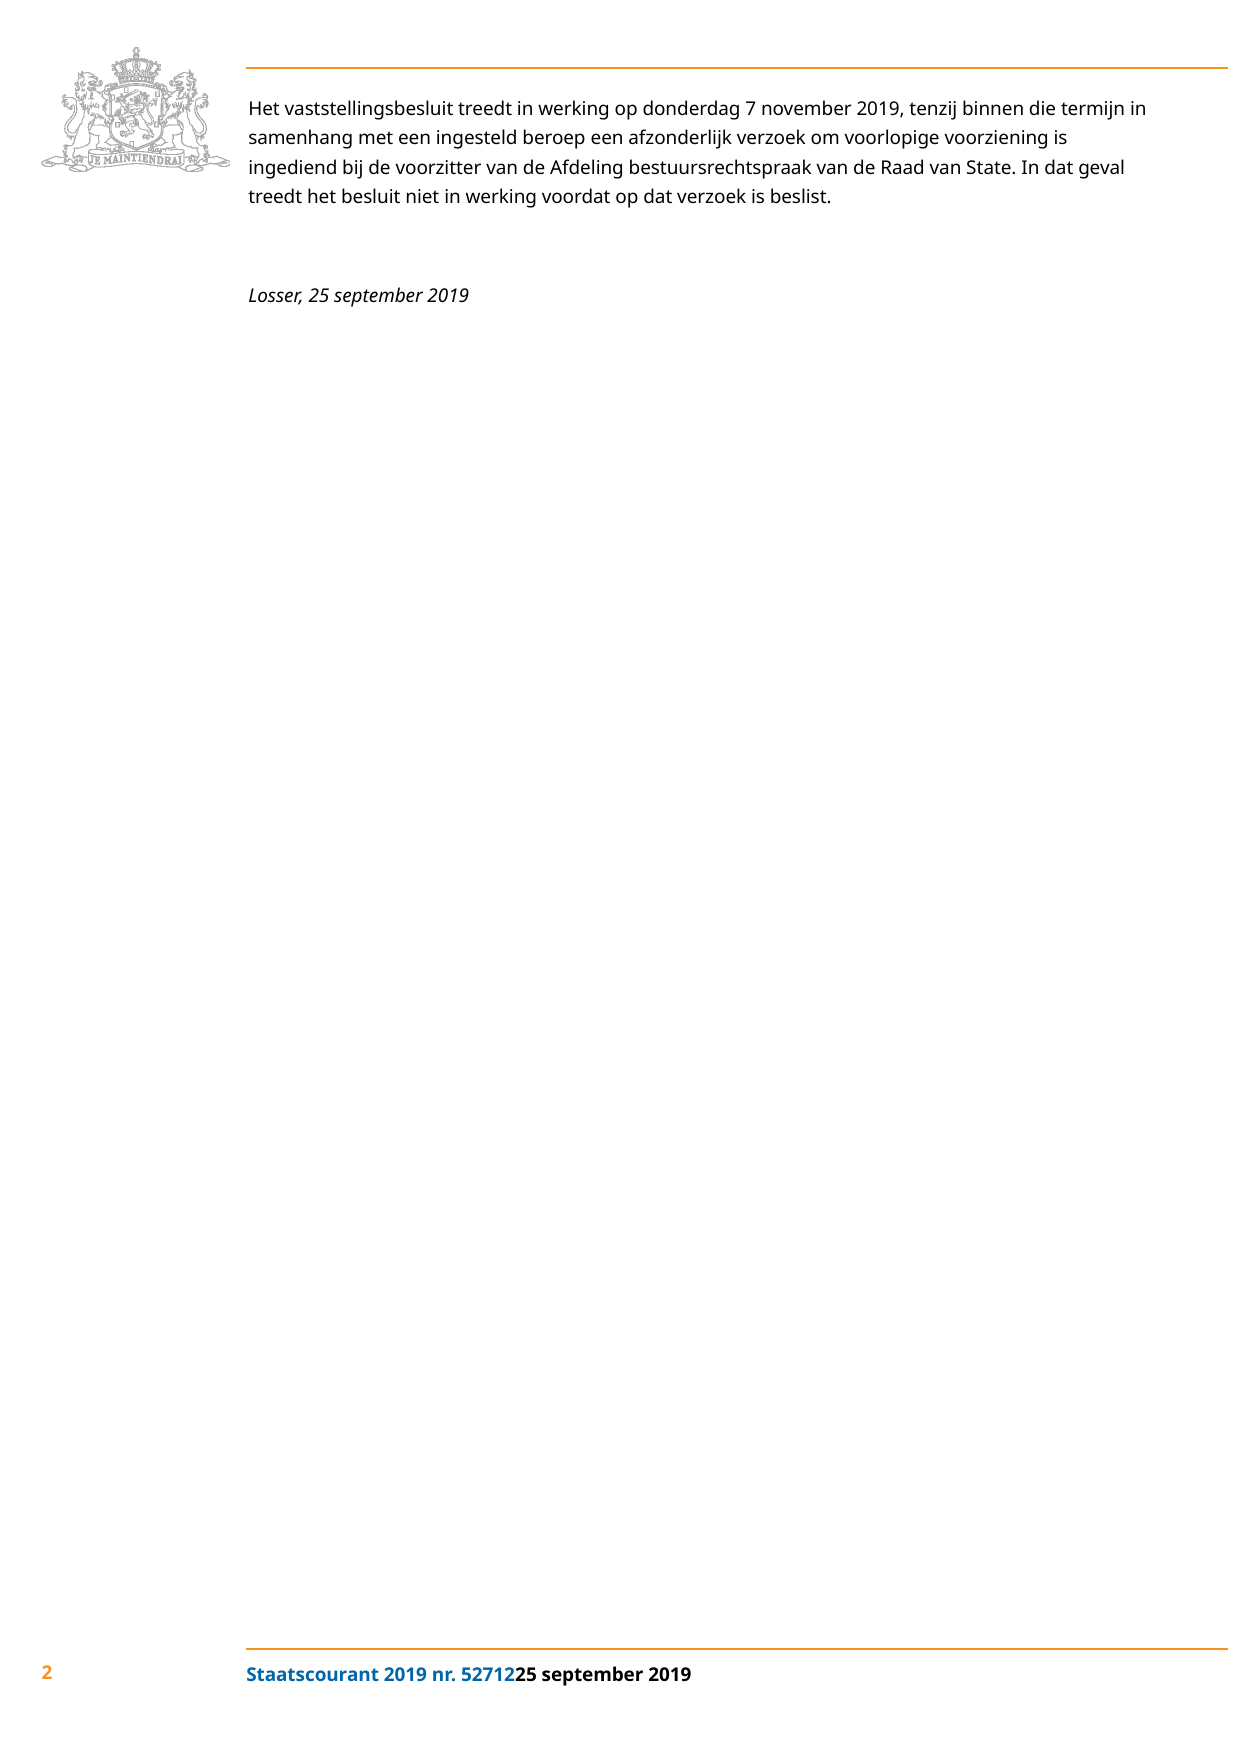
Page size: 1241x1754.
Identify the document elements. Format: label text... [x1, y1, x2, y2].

text Het vaststellingsbesluit treedt in werking op donderdag 7 november 2019, tenzij binnen die termijn in samenhang met een ingesteld beroep een afzonderlijk verzoek om voorlopige voorziening is ingediend bij de voorzitter van de Afdeling bestuursrechtspraak van de Raad van State. In dat geval treedt het besluit niet in werking voordat op dat verzoek is beslist. [248, 95, 1152, 209]
picture [41, 47, 231, 172]
text Losser, 25 september 2019 [248, 282, 1152, 307]
